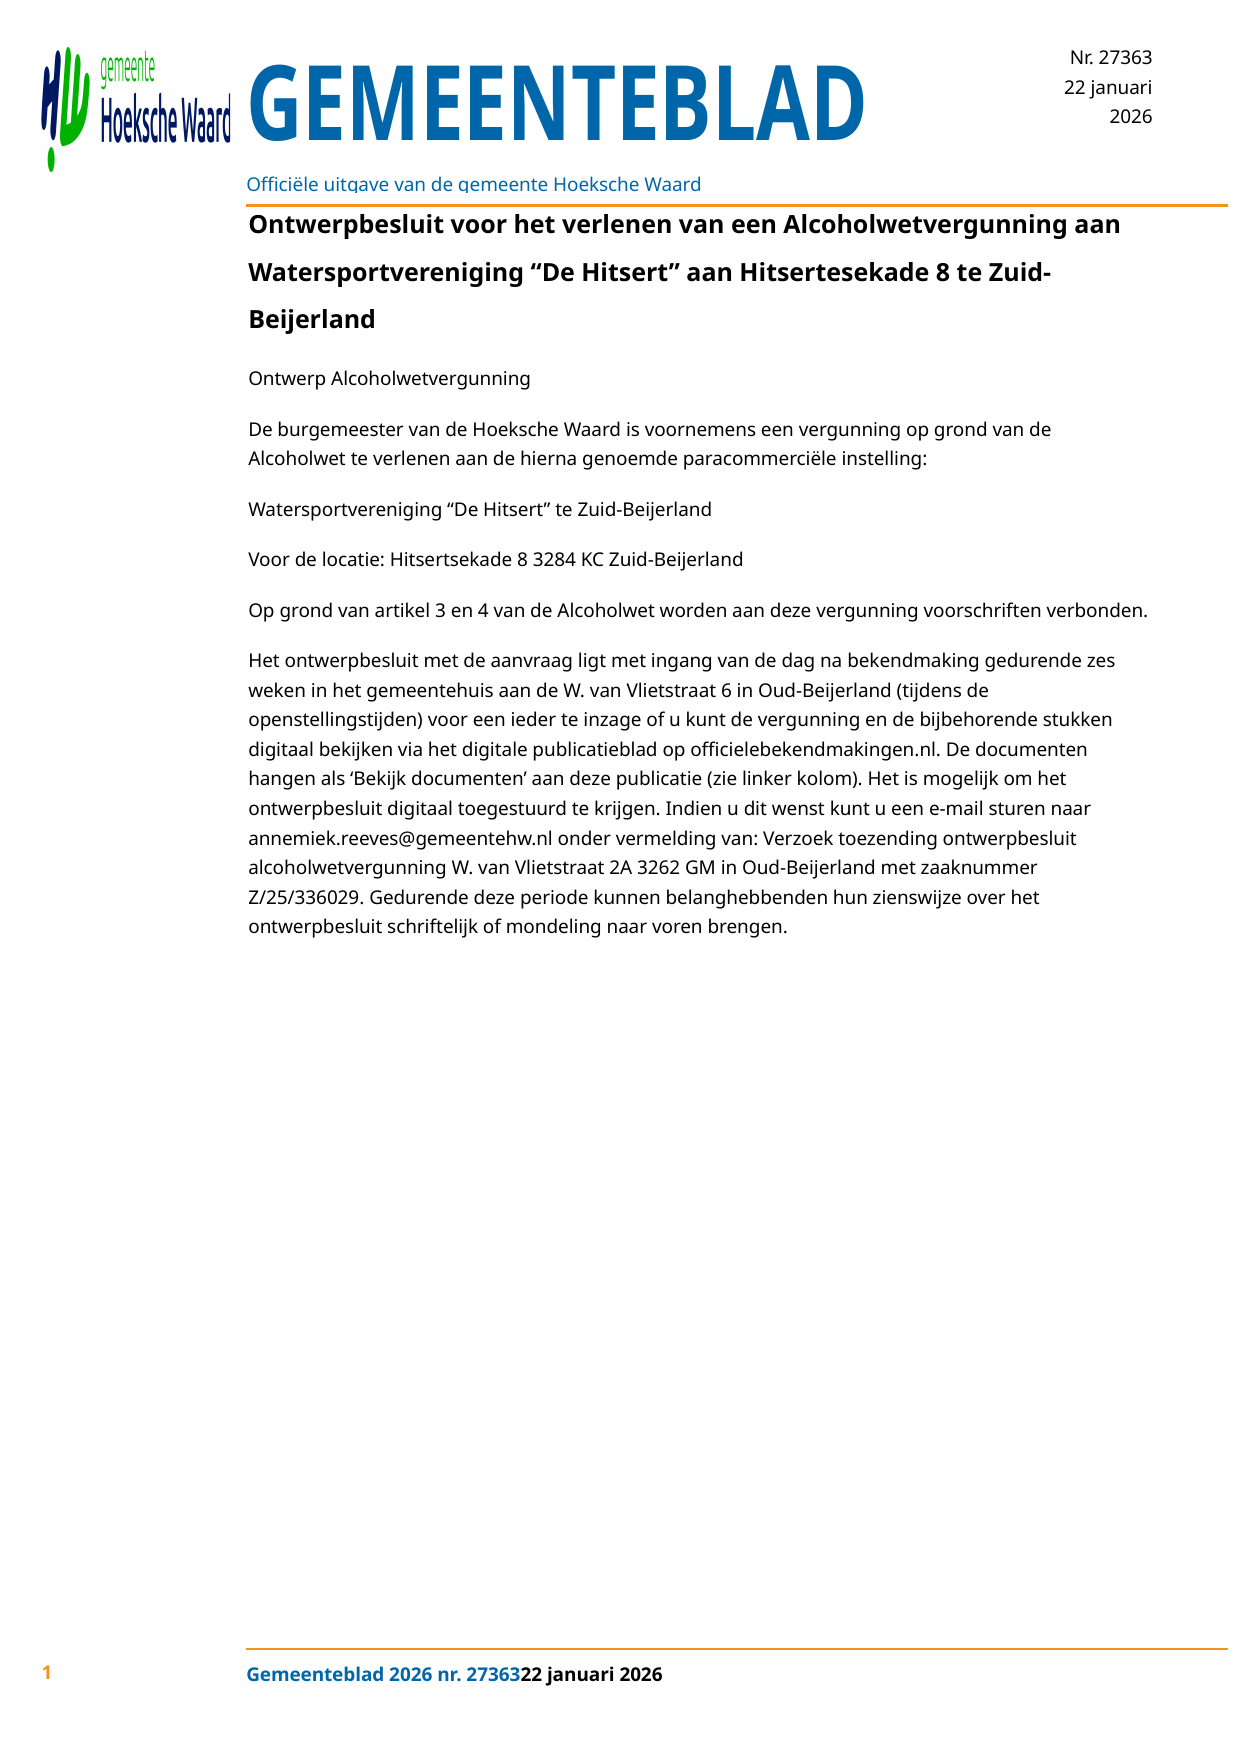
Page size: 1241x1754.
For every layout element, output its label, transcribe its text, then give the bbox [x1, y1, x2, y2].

text Ontwerp Alcoholwetvergunning [248, 366, 1152, 391]
picture [41, 47, 231, 172]
text De burgemeester van de Hoeksche Waard is voornemens een vergunning op grond van de Alcoholwet te verlenen aan de hierna genoemde paracommerciële instelling: [248, 416, 1152, 471]
text Op grond van artikel 3 en 4 van de Alcoholwet worden aan deze vergunning voorschriften verbonden. [248, 597, 1152, 622]
text Voor de locatie: Hitsertsekade 8 3284 KC Zuid-Beijerland [248, 546, 1152, 572]
text Het ontwerpbesluit met de aanvraag ligt met ingang van de dag na bekendmaking gedurende zes weken in het gemeentehuis aan de W. van Vlietstraat 6 in Oud-Beijerland (tijdens de openstellingstijden) voor een ieder te inzage of u kunt de vergunning en de bijbehorende stukken digitaal bekijken via het digitale publicatieblad op officielebekendmakingen.nl. De documenten hangen als ‘Bekijk documenten’ aan deze publicatie (zie linker kolom). Het is mogelijk om het ontwerpbesluit digitaal toegestuurd te krijgen. Indien u dit wenst kunt u een e-mail sturen naar annemiek.reeves@gemeentehw.nl onder vermelding van: Verzoek toezending ontwerpbesluit alcoholwetvergunning W. van Vlietstraat 2A 3262 GM in Oud-Beijerland met zaaknummer Z/25/336029. Gedurende deze periode kunnen belanghebbenden hun zienswijze over het ontwerpbesluit schriftelijk of mondeling naar voren brengen. [248, 647, 1152, 939]
text Ontwerpbesluit voor het verlenen van een Alcoholwetvergunning aan Watersportvereniging “De Hitsert” aan Hitsertesekade 8 te Zuid-Beijerland [248, 207, 1152, 336]
text Watersportvereniging “De Hitsert” te Zuid-Beijerland [248, 496, 1152, 522]
